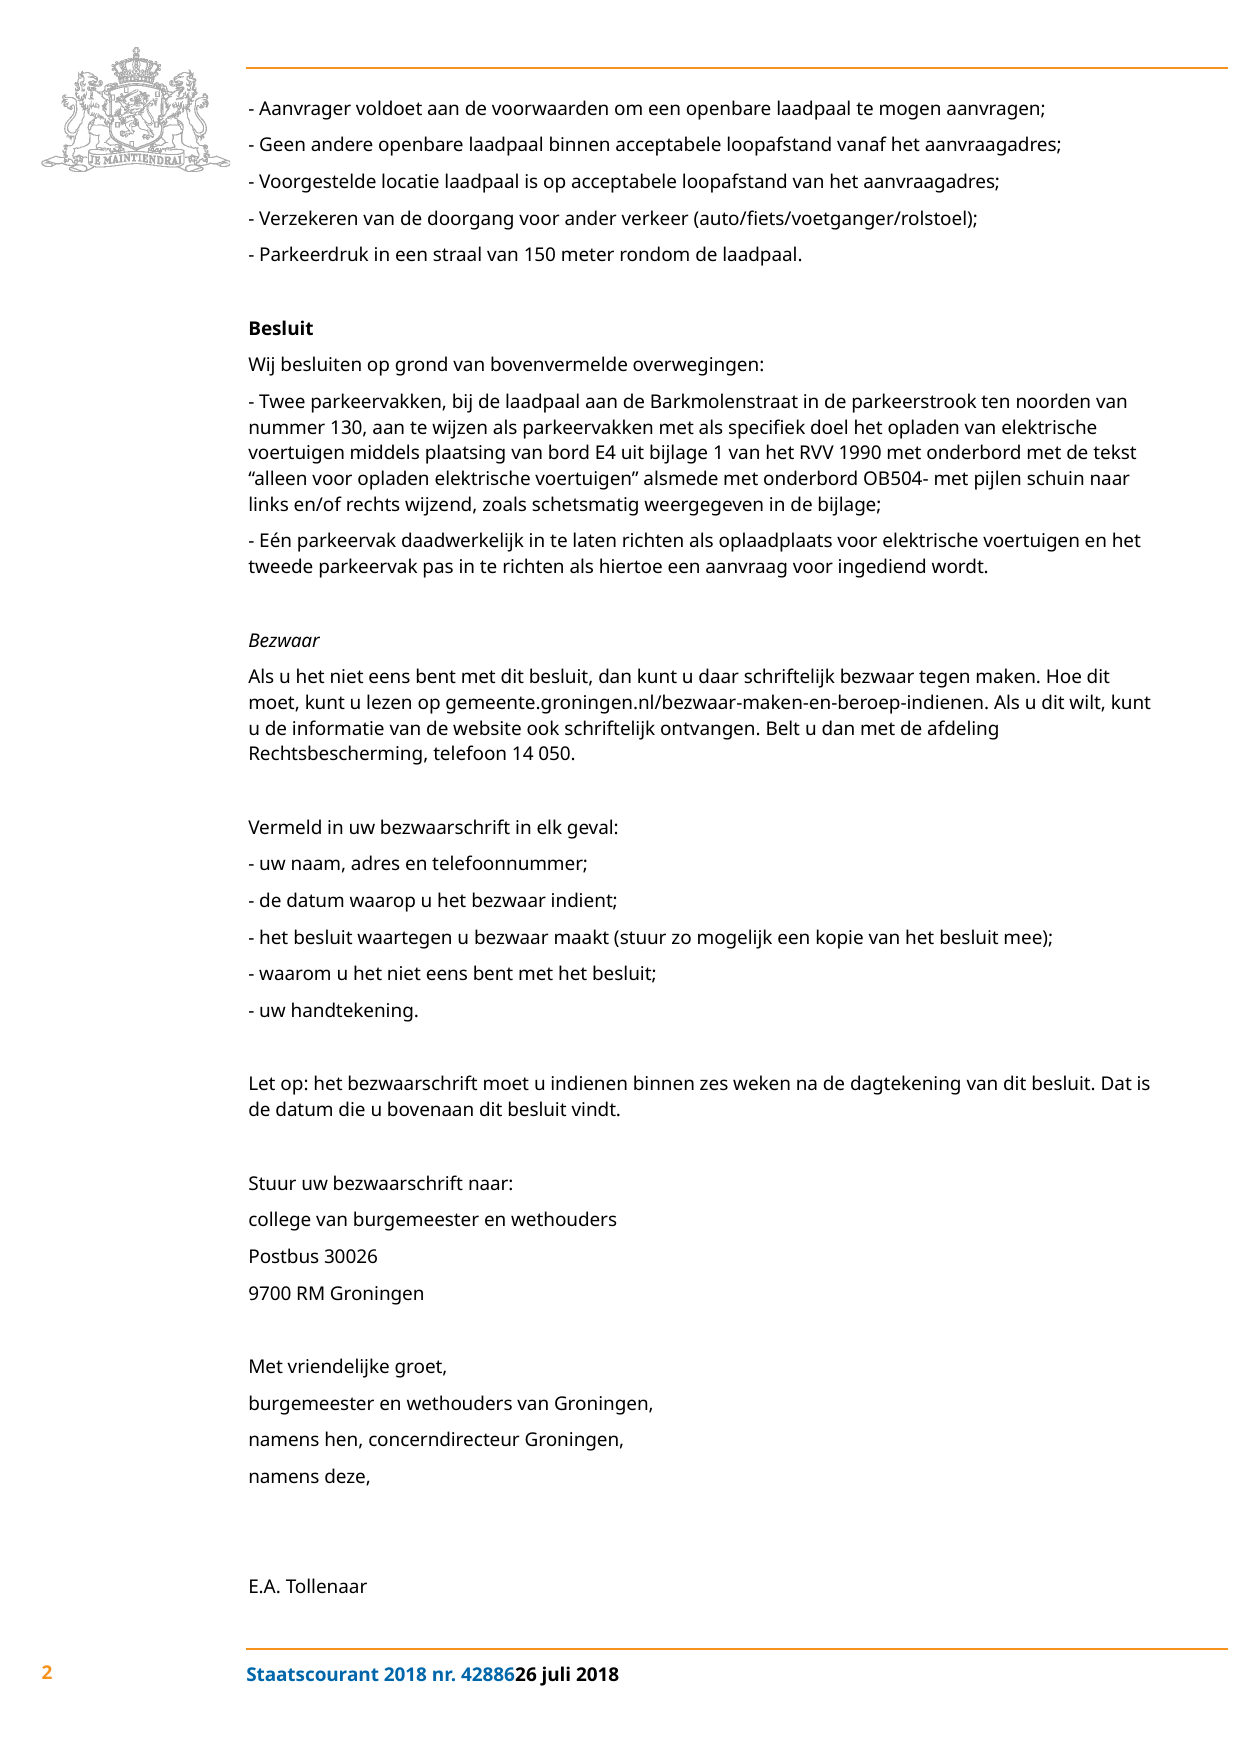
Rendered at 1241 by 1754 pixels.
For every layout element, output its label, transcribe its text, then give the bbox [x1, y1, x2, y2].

text Besluit [248, 315, 1152, 341]
text Postbus 30026 [248, 1243, 1152, 1269]
text - de datum waarop u het bezwaar indient; [248, 887, 1152, 913]
text - Eén parkeervak daadwerkelijk in te laten richten als oplaadplaats voor elektrische voertuigen en het tweede parkeervak pas in te richten als hiertoe een aanvraag voor ingediend wordt. [248, 528, 1152, 579]
text - uw naam, adres en telefoonnummer; [248, 851, 1152, 876]
text namens deze, [248, 1463, 1152, 1489]
text Let op: het bezwaarschrift moet u indienen binnen zes weken na de dagtekening van dit besluit. Dat is de datum die u bovenaan dit besluit vindt. [248, 1071, 1152, 1122]
text Als u het niet eens bent met dit besluit, dan kunt u daar schriftelijk bezwaar tegen maken. Hoe dit moet, kunt u lezen op gemeente.groningen.nl/bezwaar-maken-en-beroep-indienen. Als u dit wilt, kunt u de informatie van de website ook schriftelijk ontvangen. Belt u dan met de afdeling Rechtsbescherming, telefoon 14 050. [248, 663, 1152, 766]
text - Twee parkeervakken, bij de laadpaal aan de Barkmolenstraat in de parkeerstrook ten noorden van nummer 130, aan te wijzen als parkeervakken met als specifiek doel het opladen van elektrische voertuigen middels plaatsing van bord E4 uit bijlage 1 van het RVV 1990 met onderbord met de tekst “alleen voor opladen elektrische voertuigen” alsmede met onderbord OB504- met pijlen schuin naar links en/of rechts wijzend, zoals schetsmatig weergegeven in de bijlage; [248, 388, 1152, 517]
text - Voorgestelde locatie laadpaal is op acceptabele loopafstand van het aanvraagadres; [248, 168, 1152, 194]
text - Aanvrager voldoet aan de voorwaarden om een openbare laadpaal te mogen aanvragen; [248, 95, 1152, 121]
text Vermeld in uw bezwaarschrift in elk geval: [248, 814, 1152, 840]
text - het besluit waartegen u bezwaar maakt (stuur zo mogelijk een kopie van het besluit mee); [248, 924, 1152, 950]
text Stuur uw bezwaarschrift naar: [248, 1170, 1152, 1195]
text Wij besluiten op grond van bovenvermelde overwegingen: [248, 351, 1152, 377]
text college van burgemeester en wethouders [248, 1206, 1152, 1232]
text Bezwaar [248, 627, 1152, 652]
text Met vriendelijke groet, [248, 1353, 1152, 1379]
text - Geen andere openbare laadpaal binnen acceptabele loopafstand vanaf het aanvraagadres; [248, 131, 1152, 157]
text 9700 RM Groningen [248, 1280, 1152, 1305]
text namens hen, concerndirecteur Groningen, [248, 1426, 1152, 1452]
text - Verzekeren van de doorgang voor ander verkeer (auto/fiets/voetganger/rolstoel); [248, 205, 1152, 231]
text E.A. Tollenaar [248, 1573, 1152, 1599]
text - Parkeerdruk in een straal van 150 meter rondom de laadpaal. [248, 241, 1152, 267]
text - uw handtekening. [248, 997, 1152, 1023]
picture [41, 47, 231, 172]
text burgemeester en wethouders van Groningen, [248, 1390, 1152, 1415]
text - waarom u het niet eens bent met het besluit; [248, 961, 1152, 986]
